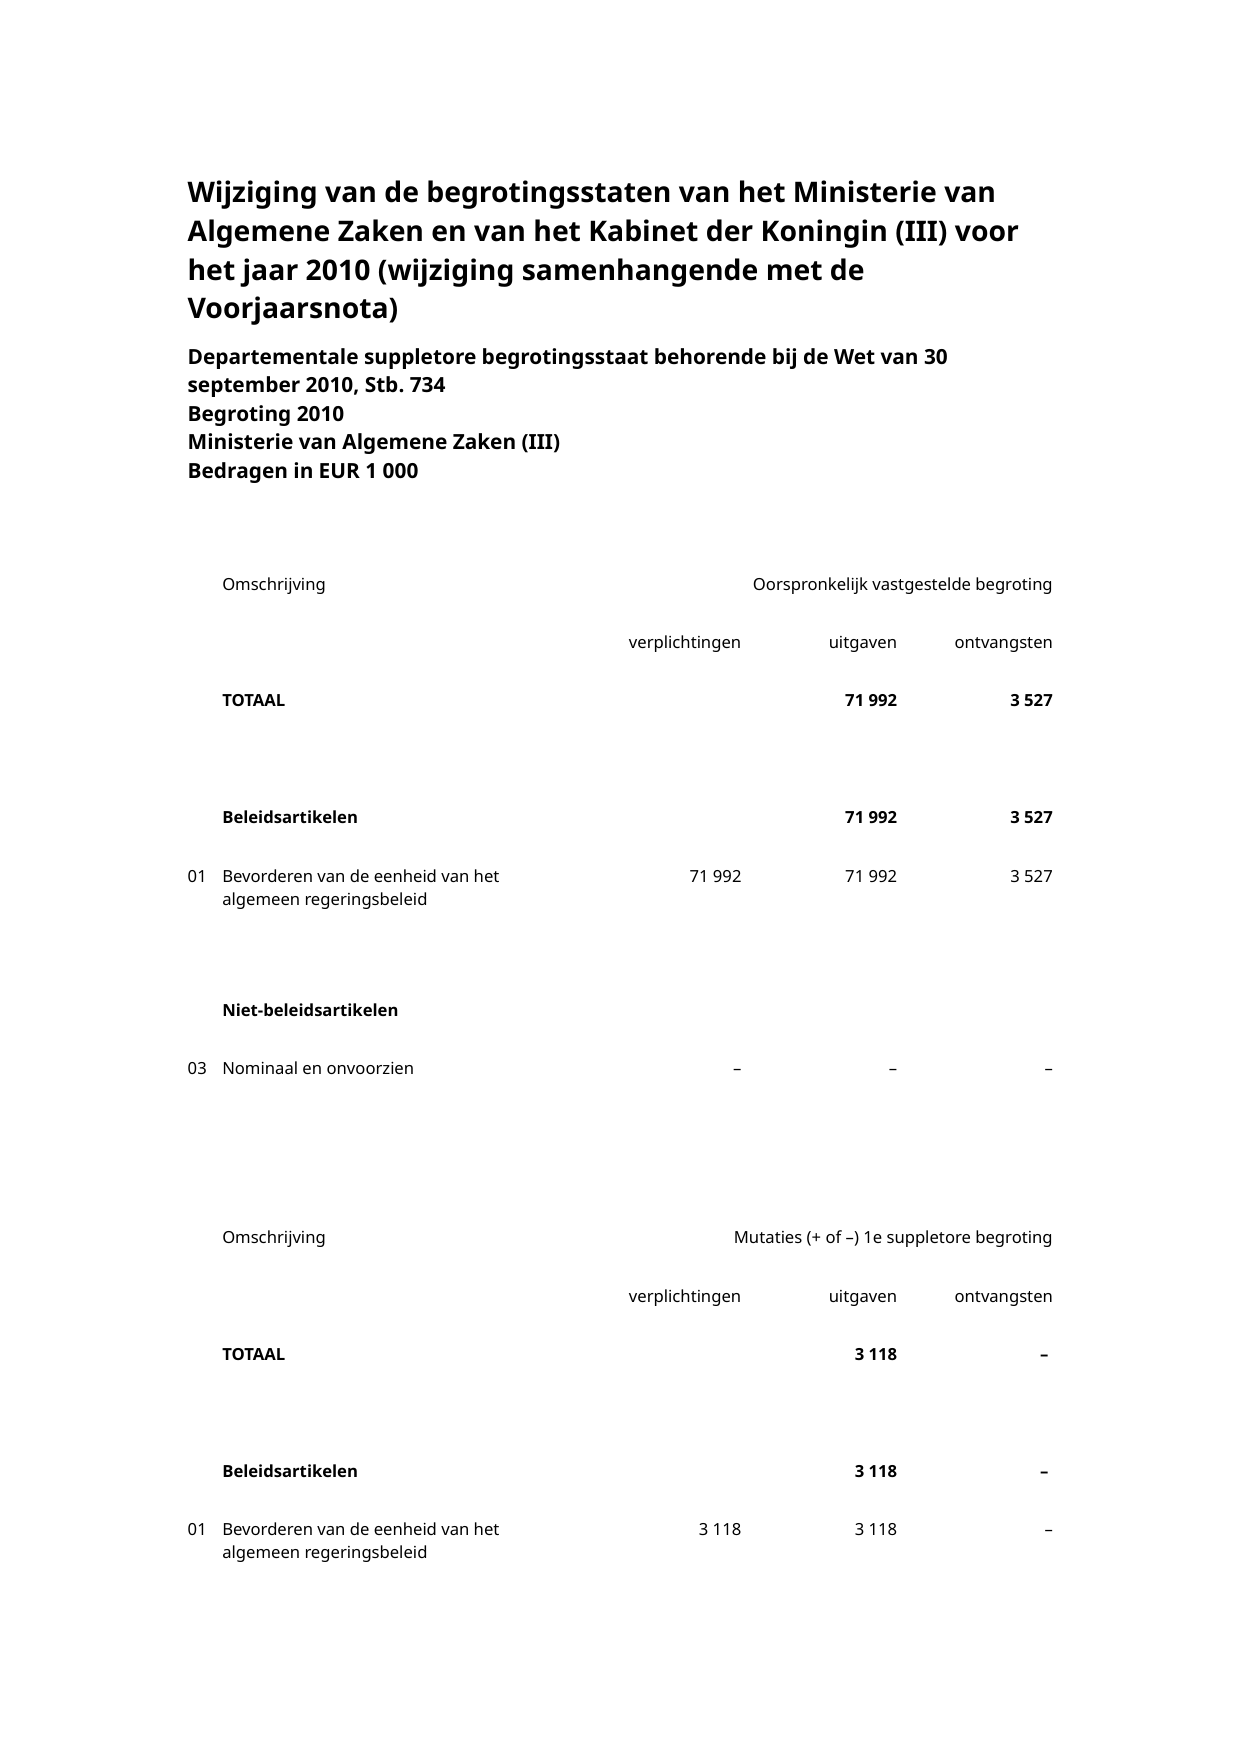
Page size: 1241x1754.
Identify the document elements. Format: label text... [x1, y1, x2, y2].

table_cell [188, 1460, 222, 1518]
table_cell [188, 1284, 222, 1343]
subtitle Wijziging van de begrotingsstaten van het Ministerie van Algemene Zaken en van het Kabinet der Koningin (III) voor het jaar 2010 (wijziging samenhangende met de Voorjaarsnota) [187, 172, 1053, 327]
table_cell 3 118 [741, 1460, 897, 1518]
table_cell [741, 1401, 897, 1459]
text Ministerie van Algemene Zaken (III) [187, 427, 1053, 456]
table_cell 71 992 [568, 864, 741, 940]
table_cell [897, 748, 1053, 806]
table_cell uitgaven [741, 1284, 897, 1343]
table_cell [222, 631, 568, 689]
table_cell [188, 631, 222, 689]
table_cell 01 [188, 864, 222, 940]
table_cell Nominaal en onvoorzien [222, 1057, 568, 1109]
text Begroting 2010 [187, 399, 1053, 427]
table_cell Beleidsartikelen [222, 1460, 568, 1518]
table_cell 3 118 [568, 1518, 741, 1593]
table_cell ontvangsten [897, 1284, 1053, 1343]
table_cell 3 118 [741, 1518, 897, 1593]
text Bedragen in EUR 1 000 [187, 456, 1053, 484]
table_cell 03 [188, 1057, 222, 1109]
table_cell 71 992 [741, 689, 897, 747]
table_cell ontvangsten [897, 631, 1053, 689]
table_cell [188, 689, 222, 747]
table_cell Bevorderen van de eenheid van het algemeen regeringsbeleid [222, 1518, 568, 1593]
table_cell [222, 1401, 568, 1459]
table_cell [222, 748, 568, 806]
table_cell [188, 940, 222, 998]
table_header Omschrijving [222, 572, 568, 631]
table_header [188, 1226, 222, 1284]
table_cell Beleidsartikelen [222, 806, 568, 864]
table_cell [188, 998, 222, 1057]
table_cell [568, 1343, 741, 1401]
table_cell [897, 940, 1053, 998]
table_cell 3 527 [897, 864, 1053, 940]
table_cell 3 527 [897, 806, 1053, 864]
table_cell [188, 806, 222, 864]
table_cell [568, 806, 741, 864]
table_cell [568, 1401, 741, 1459]
table_cell – [741, 1057, 897, 1109]
table_cell [222, 940, 568, 998]
table_header Mutaties (+ of –) 1e suppletore begroting [568, 1226, 1053, 1284]
table_cell [188, 748, 222, 806]
table_header Omschrijving [222, 1226, 568, 1284]
table_cell TOTAAL [222, 1343, 568, 1401]
table_cell [897, 998, 1053, 1057]
table_cell Bevorderen van de eenheid van het algemeen regeringsbeleid [222, 864, 568, 940]
table_cell [222, 1284, 568, 1343]
table_cell [568, 940, 741, 998]
text Departementale suppletore begrotingsstaat behorende bij de Wet van 30 september 2010, Stb. 734 [187, 342, 1053, 399]
table_cell [188, 1401, 222, 1459]
table_cell [188, 1343, 222, 1401]
table_cell [741, 998, 897, 1057]
table_cell – [897, 1460, 1053, 1518]
table_cell – [897, 1057, 1053, 1109]
table_cell 71 992 [741, 806, 897, 864]
table_cell [741, 748, 897, 806]
table_cell – [897, 1343, 1053, 1401]
table_cell TOTAAL [222, 689, 568, 747]
table_cell uitgaven [741, 631, 897, 689]
table_cell [897, 1401, 1053, 1459]
table_header [188, 572, 222, 631]
table_cell 01 [188, 1518, 222, 1593]
table_cell Niet-beleidsartikelen [222, 998, 568, 1057]
table_cell [741, 940, 897, 998]
table_cell – [568, 1057, 741, 1109]
table_cell 71 992 [741, 864, 897, 940]
table_cell verplichtingen [568, 1284, 741, 1343]
table_cell [568, 748, 741, 806]
table_cell – [897, 1518, 1053, 1593]
table_cell [568, 689, 741, 747]
table_cell [568, 1460, 741, 1518]
table_header Oorspronkelijk vastgestelde begroting [568, 572, 1053, 631]
table_cell 3 527 [897, 689, 1053, 747]
table_cell [568, 998, 741, 1057]
table_cell verplichtingen [568, 631, 741, 689]
table_cell 3 118 [741, 1343, 897, 1401]
